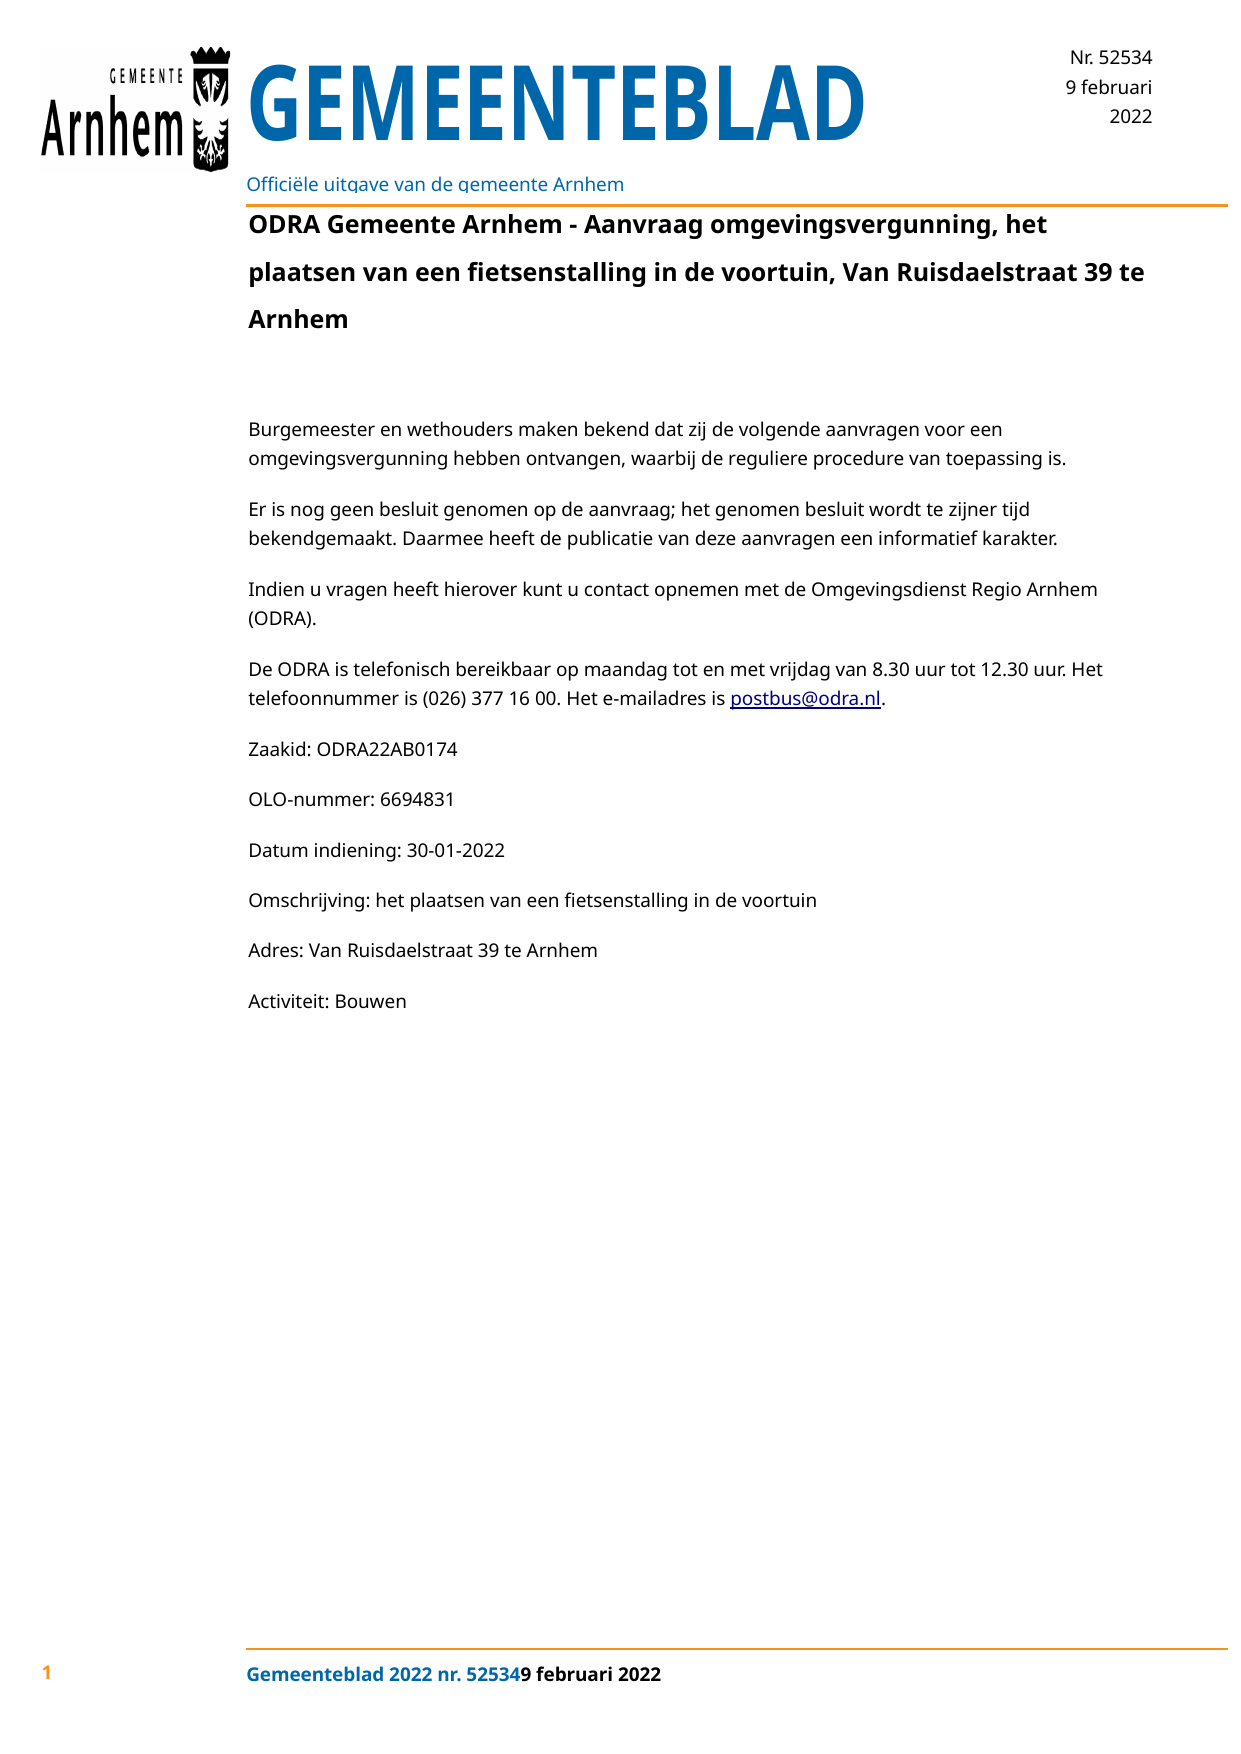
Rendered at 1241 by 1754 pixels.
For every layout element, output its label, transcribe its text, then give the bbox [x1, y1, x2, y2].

text Burgemeester en wethouders maken bekend dat zij de volgende aanvragen voor een omgevingsvergunning hebben ontvangen, waarbij de reguliere procedure van toepassing is. [248, 416, 1152, 471]
text Datum indiening: 30-01-2022 [248, 837, 1152, 862]
picture [41, 47, 231, 172]
text OLO-nummer: 6694831 [248, 786, 1152, 812]
text Er is nog geen besluit genomen op de aanvraag; het genomen besluit wordt te zijner tijd bekendgemaakt. Daarmee heeft de publicatie van deze aanvragen een informatief karakter. [248, 496, 1152, 551]
text Adres: Van Ruisdaelstraat 39 te Arnhem [248, 938, 1152, 963]
text Omschrijving: het plaatsen van een fietsenstalling in de voortuin [248, 887, 1152, 913]
text Zaakid: ODRA22AB0174 [248, 736, 1152, 762]
text ODRA Gemeente Arnhem - Aanvraag omgevingsvergunning, het plaatsen van een fietsenstalling in de voortuin, Van Ruisdaelstraat 39 te Arnhem [248, 207, 1152, 336]
text Indien u vragen heeft hierover kunt u contact opnemen met de Omgevingsdienst Regio Arnhem (ODRA). [248, 576, 1152, 631]
text De ODRA is telefonisch bereikbaar op maandag tot en met vrijdag van 8.30 uur tot 12.30 uur. Het telefoonnummer is (026) 377 16 00. Het e-mailadres is postbus@odra.nl. [248, 656, 1152, 711]
text Activiteit: Bouwen [248, 988, 1152, 1014]
